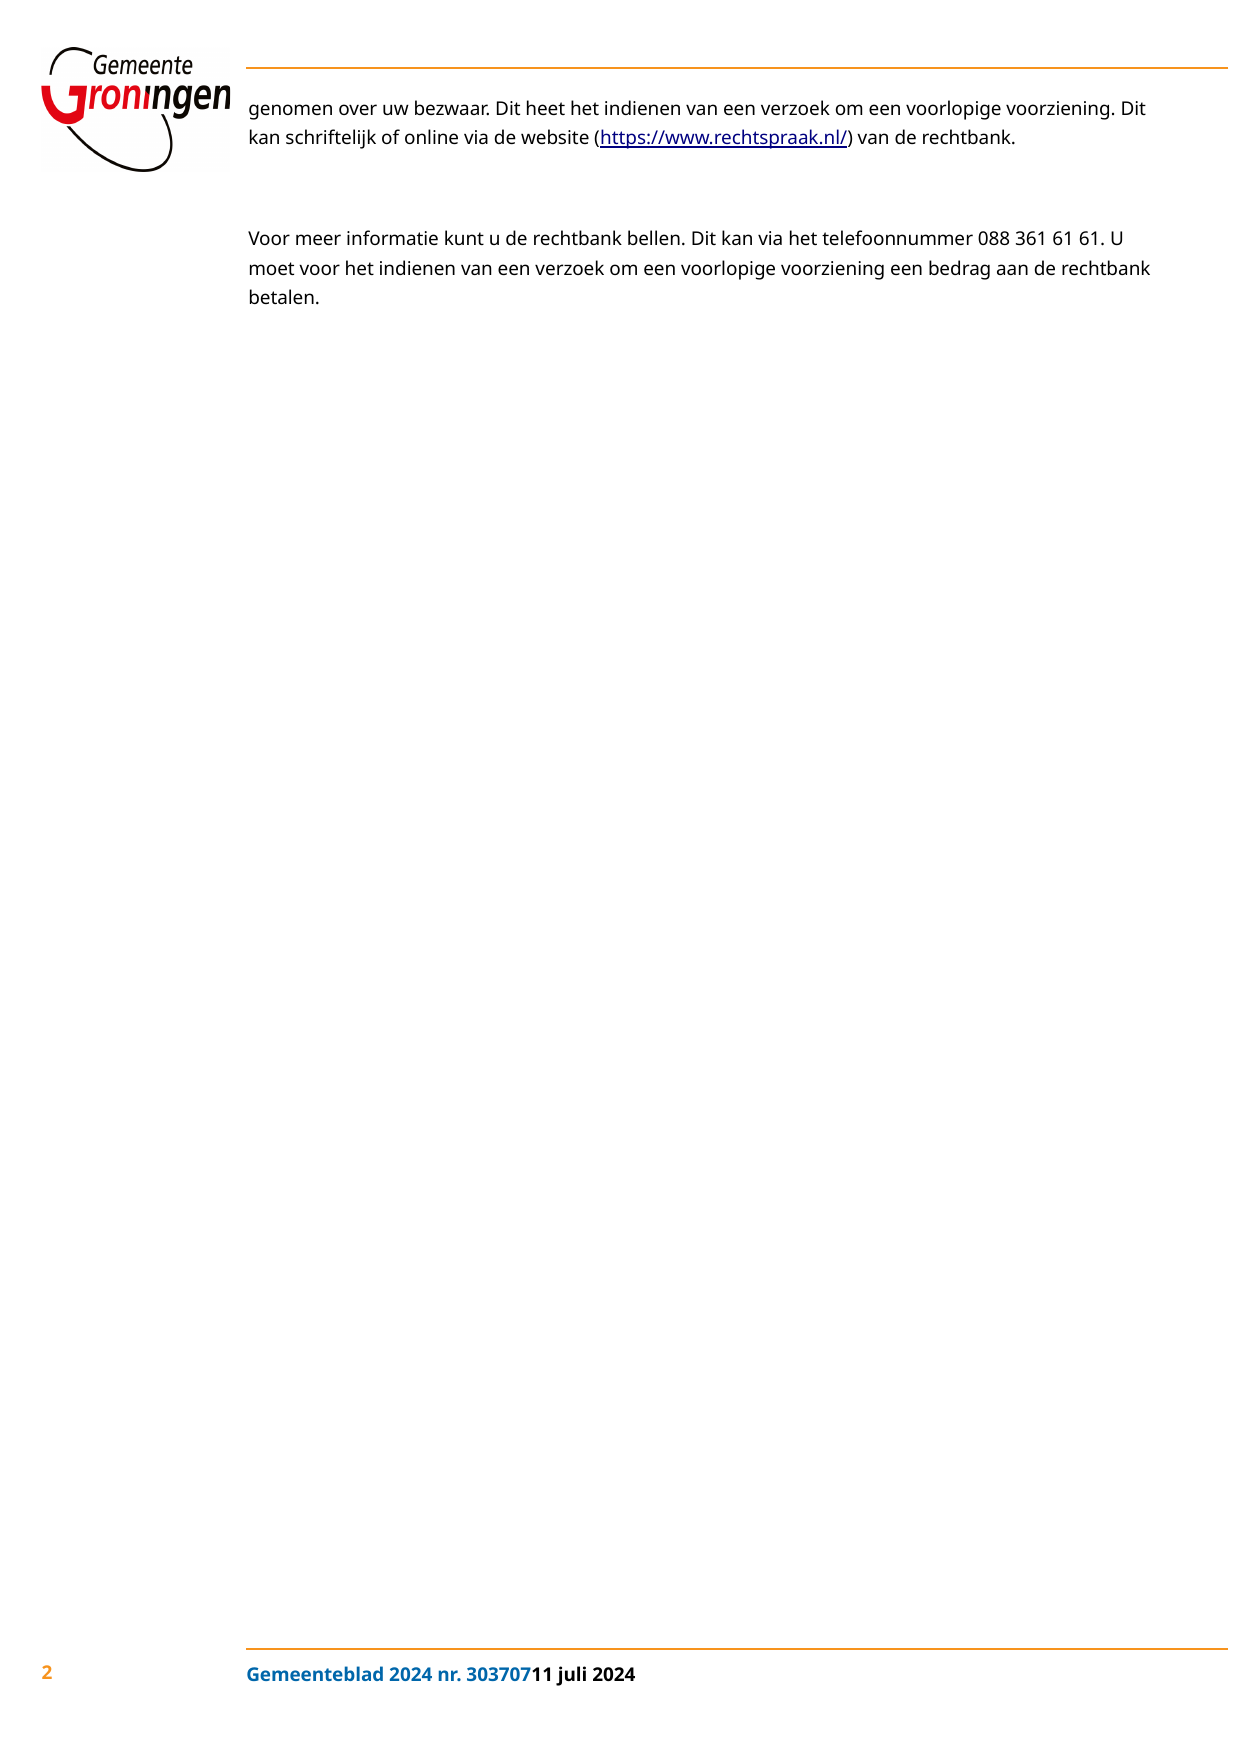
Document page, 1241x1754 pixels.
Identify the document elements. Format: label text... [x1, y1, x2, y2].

text Voor meer informatie kunt u de rechtbank bellen. Dit kan via het telefoonnummer 088 361 61 61. U moet voor het indienen van een verzoek om een voorlopige voorziening een bedrag aan de rechtbank betalen. [248, 225, 1152, 310]
picture [41, 47, 231, 172]
text genomen over uw bezwaar. Dit heet het indienen van een verzoek om een voorlopige voorziening. Dit kan schriftelijk of online via de website (https://www.rechtspraak.nl/) van de rechtbank. [248, 95, 1152, 150]
